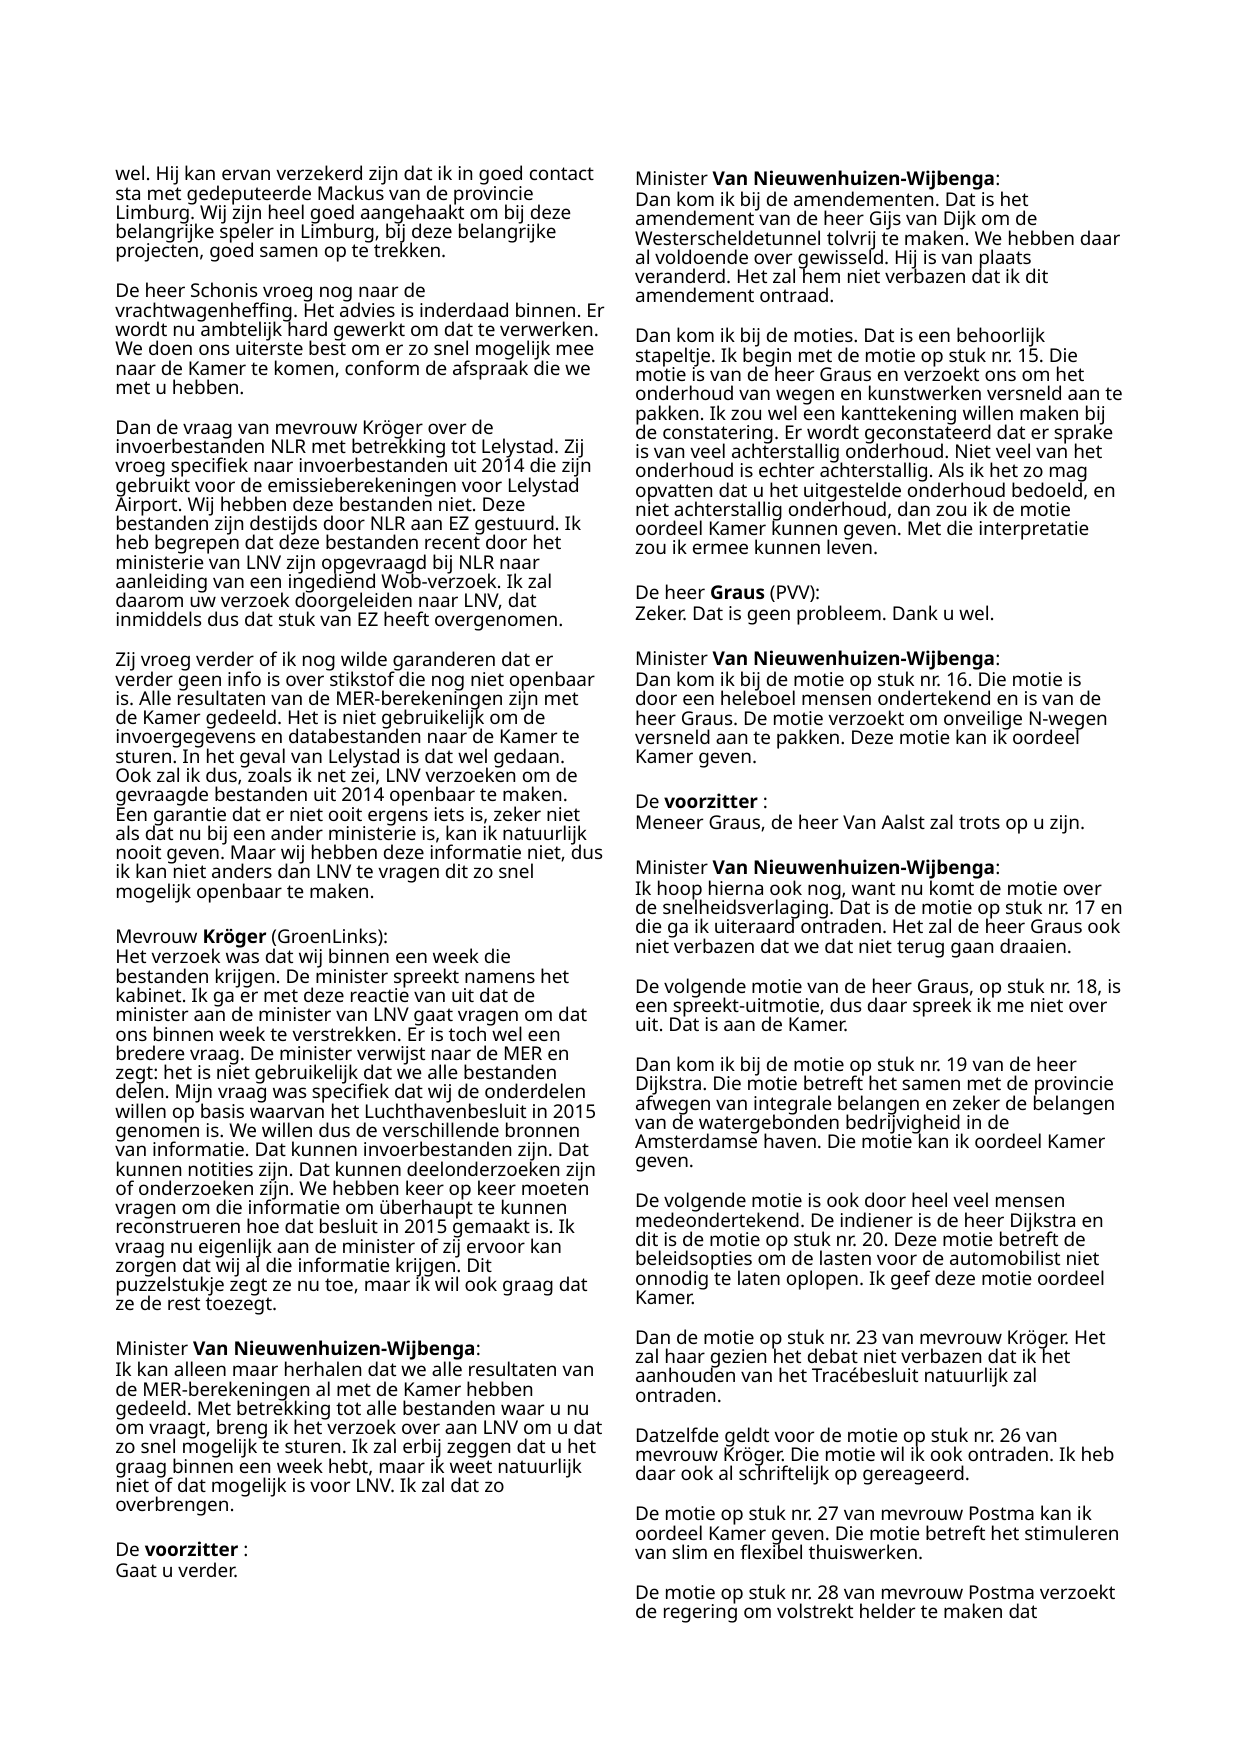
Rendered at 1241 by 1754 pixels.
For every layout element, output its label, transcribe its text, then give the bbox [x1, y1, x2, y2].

text Het verzoek was dat wij binnen een week die bestanden krijgen. De minister spreekt namens het kabinet. Ik ga er met deze reactie van uit dat de minister aan de minister van LNV gaat vragen om dat ons binnen week te verstrekken. Er is toch wel een bredere vraag. De minister verwijst naar de MER en zegt: het is niet gebruikelijk dat we alle bestanden delen. Mijn vraag was specifiek dat wij de onderdelen willen op basis waarvan het Luchthavenbesluit in 2015 genomen is. We willen dus de verschillende bronnen van informatie. Dat kunnen invoerbestanden zijn. Dat kunnen notities zijn. Dat kunnen deelonderzoeken zijn of onderzoeken zijn. We hebben keer op keer moeten vragen om die informatie om überhaupt te kunnen reconstrueren hoe dat besluit in 2015 gemaakt is. Ik vraag nu eigenlijk aan de minister of zij ervoor kan zorgen dat wij al die informatie krijgen. Dit puzzelstukje zegt ze nu toe, maar ik wil ook graag dat ze de rest toezegt. [115, 948, 605, 1315]
text Dan kom ik bij de motie op stuk nr. 16. Die motie is door een heleboel mensen ondertekend en is van de heer Graus. De motie verzoekt om onveilige N-wegen versneld aan te pakken. Deze motie kan ik oordeel Kamer geven. [635, 671, 1125, 767]
text De motie op stuk nr. 28 van mevrouw Postma verzoekt de regering om volstrekt helder te maken dat [635, 1584, 1125, 1622]
text Datzelfde geldt voor de motie op stuk nr. 26 van mevrouw Kröger. Die motie wil ik ook ontraden. Ik heb daar ook al schriftelijk op gereageerd. [635, 1427, 1125, 1484]
text Ik hoop hierna ook nog, want nu komt de motie over de snelheidsverlaging. Dat is de motie op stuk nr. 17 en die ga ik uiteraard ontraden. Het zal de heer Graus ook niet verbazen dat we dat niet terug gaan draaien. [635, 880, 1125, 957]
text De voorzitter : [115, 1536, 605, 1562]
text De heer Graus (PVV): [635, 579, 1125, 605]
text De volgende motie van de heer Graus, op stuk nr. 18, is een spreekt-uitmotie, dus daar spreek ik me niet over uit. Dat is aan de Kamer. [635, 978, 1125, 1035]
text Meneer Graus, de heer Van Aalst zal trots op u zijn. [635, 814, 1125, 833]
text Dan kom ik bij de motie op stuk nr. 19 van de heer Dijkstra. Die motie betreft het samen met de provincie afwegen van integrale belangen en zeker de belangen van de watergebonden bedrijvigheid in de Amsterdamse haven. Die motie kan ik oordeel Kamer geven. [635, 1056, 1125, 1172]
text Gaat u verder. [115, 1562, 605, 1581]
text wel. Hij kan ervan verzekerd zijn dat ik in goed contact sta met gedeputeerde Mackus van de provincie Limburg. Wij zijn heel goed aangehaakt om bij deze belangrijke speler in Limburg, bij deze belangrijke projecten, goed samen op te trekken. [115, 165, 605, 262]
text Dan de motie op stuk nr. 23 van mevrouw Kröger. Het zal haar gezien het debat niet verbazen dat ik het aanhouden van het Tracébesluit natuurlijk zal ontraden. [635, 1329, 1125, 1406]
text Zeker. Dat is geen probleem. Dank u wel. [635, 605, 1125, 624]
text Dan kom ik bij de moties. Dat is een behoorlijk stapeltje. Ik begin met de motie op stuk nr. 15. Die motie is van de heer Graus en verzoekt ons om het onderhoud van wegen en kunstwerken versneld aan te pakken. Ik zou wel een kanttekening willen maken bij de constatering. Er wordt geconstateerd dat er sprake is van veel achterstallig onderhoud. Niet veel van het onderhoud is echter achterstallig. Als ik het zo mag opvatten dat u het uitgestelde onderhoud bedoeld, en niet achterstallig onderhoud, dan zou ik de motie oordeel Kamer kunnen geven. Met die interpretatie zou ik ermee kunnen leven. [635, 327, 1125, 559]
text Dan kom ik bij de amendementen. Dat is het amendement van de heer Gijs van Dijk om de Westerscheldetunnel tolvrij te maken. We hebben daar al voldoende over gewisseld. Hij is van plaats veranderd. Het zal hem niet verbazen dat ik dit amendement ontraad. [635, 191, 1125, 307]
text De motie op stuk nr. 27 van mevrouw Postma kan ik oordeel Kamer geven. Die motie betreft het stimuleren van slim en flexibel thuiswerken. [635, 1505, 1125, 1563]
text Minister Van Nieuwenhuizen-Wijbenga: [115, 1336, 605, 1361]
text De voorzitter : [635, 788, 1125, 814]
text De volgende motie is ook door heel veel mensen medeondertekend. De indiener is de heer Dijkstra en dit is de motie op stuk nr. 20. Deze motie betreft de beleidsopties om de lasten voor de automobilist niet onnodig te laten oplopen. Ik geef deze motie oordeel Kamer. [635, 1192, 1125, 1308]
text Minister Van Nieuwenhuizen-Wijbenga: [635, 645, 1125, 671]
text Dan de vraag van mevrouw Kröger over de invoerbestanden NLR met betrekking tot Lelystad. Zij vroeg specifiek naar invoerbestanden uit 2014 die zijn gebruikt voor de emissieberekeningen voor Lelystad Airport. Wij hebben deze bestanden niet. Deze bestanden zijn destijds door NLR aan EZ gestuurd. Ik heb begrepen dat deze bestanden recent door het ministerie van LNV zijn opgevraagd bij NLR naar aanleiding van een ingediend Wob-verzoek. Ik zal daarom uw verzoek doorgeleiden naar LNV, dat inmiddels dus dat stuk van EZ heeft overgenomen. [115, 419, 605, 631]
text Minister Van Nieuwenhuizen-Wijbenga: [635, 854, 1125, 880]
text De heer Schonis vroeg nog naar de vrachtwagenheffing. Het advies is inderdaad binnen. Er wordt nu ambtelijk hard gewerkt om dat te verwerken. We doen ons uiterste best om er zo snel mogelijk mee naar de Kamer te komen, conform de afspraak die we met u hebben. [115, 282, 605, 398]
text Zij vroeg verder of ik nog wilde garanderen dat er verder geen info is over stikstof die nog niet openbaar is. Alle resultaten van de MER-berekeningen zijn met de Kamer gedeeld. Het is niet gebruikelijk om de invoergegevens en databestanden naar de Kamer te sturen. In het geval van Lelystad is dat wel gedaan. Ook zal ik dus, zoals ik net zei, LNV verzoeken om de gevraagde bestanden uit 2014 openbaar te maken. Een garantie dat er niet ooit ergens iets is, zeker niet als dat nu bij een ander ministerie is, kan ik natuurlijk nooit geven. Maar wij hebben deze informatie niet, dus ik kan niet anders dan LNV te vragen dit zo snel mogelijk openbaar te maken. [115, 651, 605, 902]
text Ik kan alleen maar herhalen dat we alle resultaten van de MER-berekeningen al met de Kamer hebben gedeeld. Met betrekking tot alle bestanden waar u nu om vraagt, breng ik het verzoek over aan LNV om u dat zo snel mogelijk te sturen. Ik zal erbij zeggen dat u het graag binnen een week hebt, maar ik weet natuurlijk niet of dat mogelijk is voor LNV. Ik zal dat zo overbrengen. [115, 1361, 605, 1515]
text Mevrouw Kröger (GroenLinks): [115, 923, 605, 948]
text Minister Van Nieuwenhuizen-Wijbenga: [635, 165, 1125, 191]
